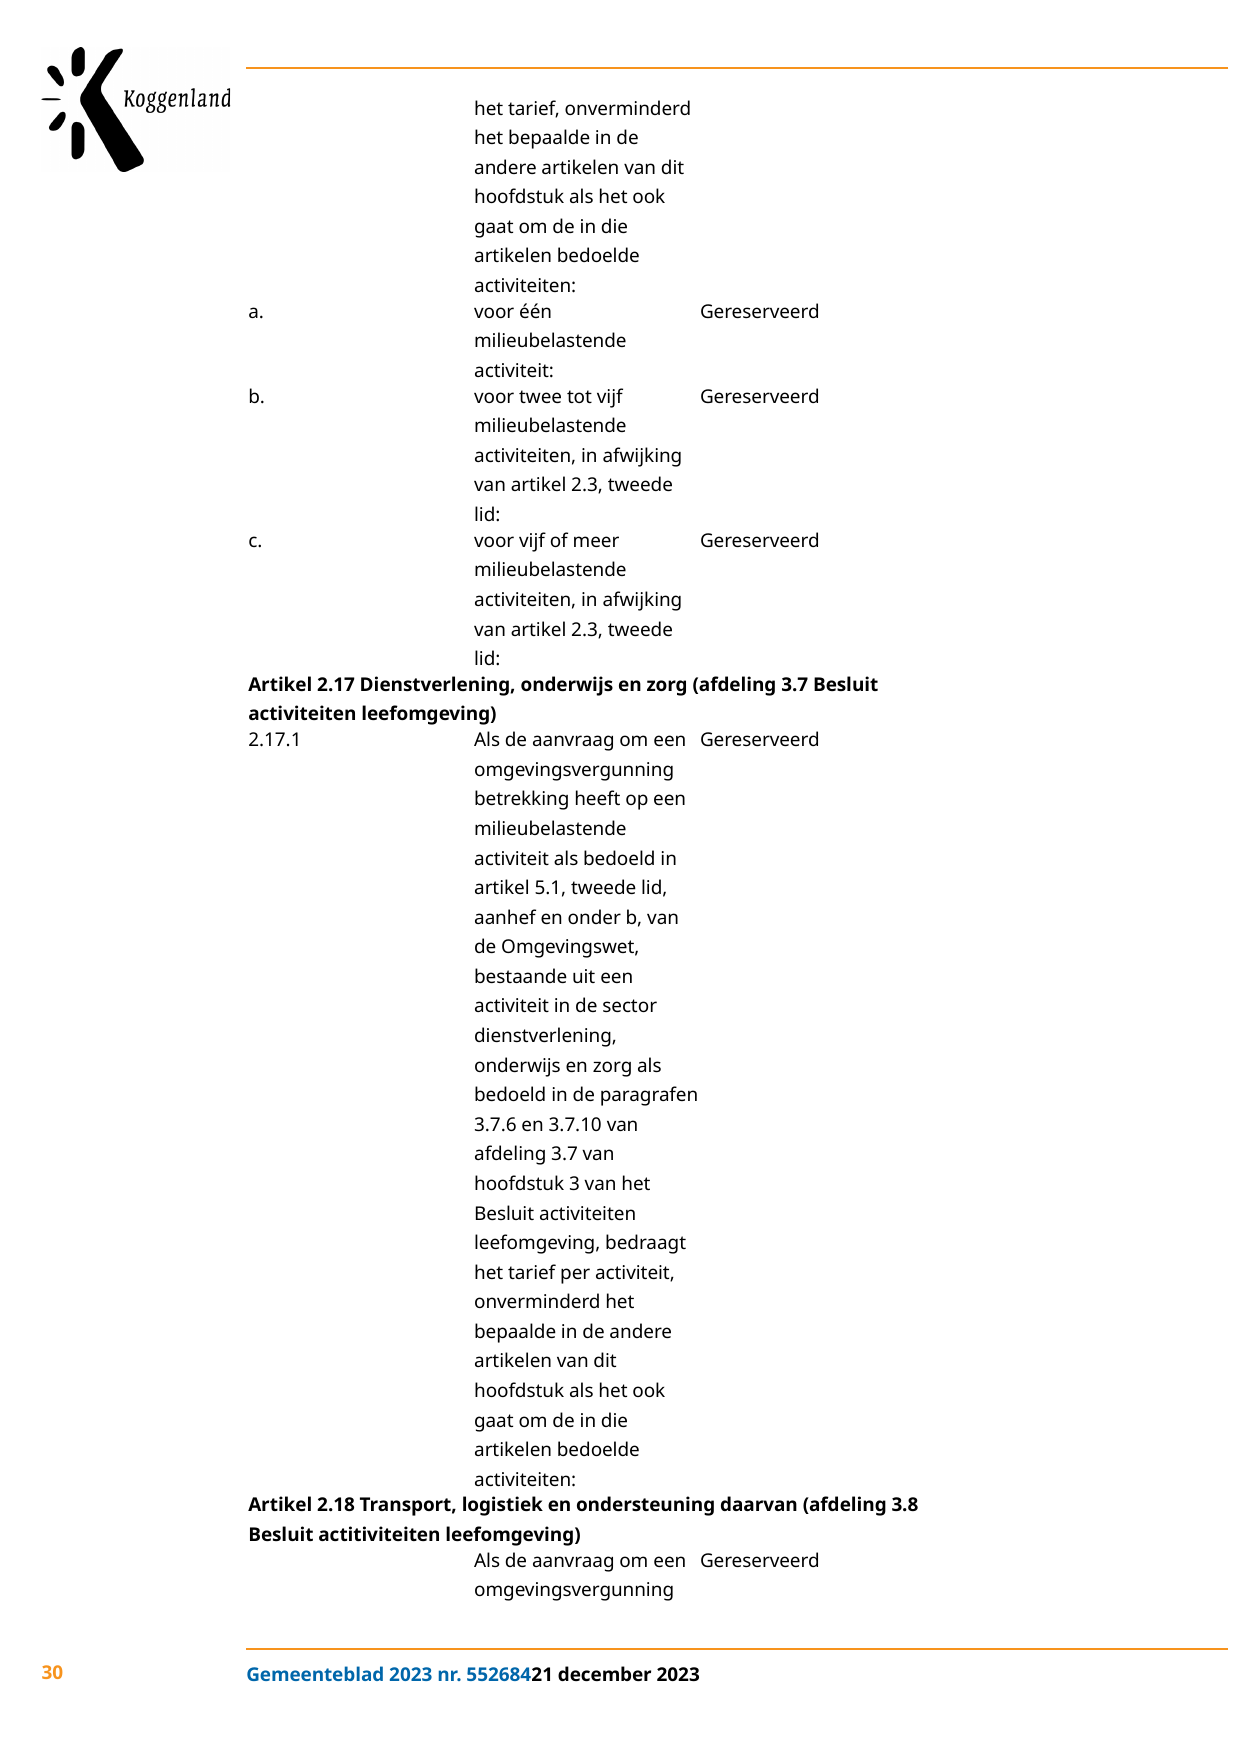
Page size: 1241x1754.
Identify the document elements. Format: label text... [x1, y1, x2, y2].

table_cell Gereserveerd [700, 726, 926, 1492]
table_cell Artikel 2.18 Transport, logistiek en ondersteuning daarvan (afdeling 3.8 Besluit actitiviteiten leefomgeving) [248, 1492, 926, 1547]
table_cell Gereserveerd [700, 527, 926, 671]
table_cell [926, 726, 1152, 1492]
table_cell 2.17.1 [248, 726, 474, 1492]
table_cell voor één milieubelastende activiteit: [474, 298, 700, 383]
table_cell [700, 95, 926, 298]
table_cell Gereserveerd [700, 1547, 926, 1602]
table_cell [926, 1492, 1152, 1547]
table_cell Gereserveerd [700, 383, 926, 527]
table_cell [926, 95, 1152, 298]
table_cell Gereserveerd [700, 298, 926, 383]
table_cell Als de aanvraag om een omgevingsvergunning [474, 1547, 700, 1602]
table_cell [248, 1547, 474, 1602]
table_cell b. [248, 383, 474, 527]
table_cell Artikel 2.17 Dienstverlening, onderwijs en zorg (afdeling 3.7 Besluit activiteiten leefomgeving) [248, 671, 926, 726]
table_cell [926, 383, 1152, 527]
table_cell [926, 527, 1152, 671]
table_cell c. [248, 527, 474, 671]
table_cell [248, 95, 474, 298]
table_cell voor twee tot vijf milieubelastende activiteiten, in afwijking van artikel 2.3, tweede lid: [474, 383, 700, 527]
table_cell [926, 671, 1152, 726]
table_cell Als de aanvraag om een omgevingsvergunning betrekking heeft op een milieubelastende activiteit als bedoeld in artikel 5.1, tweede lid, aanhef en onder b, van de Omgevingswet, bestaande uit een activiteit in de sector dienstverlening, onderwijs en zorg als bedoeld in de paragrafen 3.7.6 en 3.7.10 van afdeling 3.7 van hoofdstuk 3 van het Besluit activiteiten leefomgeving, bedraagt het tarief per activiteit, onverminderd het bepaalde in de andere artikelen van dit hoofdstuk als het ook gaat om de in die artikelen bedoelde activiteiten: [474, 726, 700, 1492]
picture [41, 47, 231, 172]
table_cell het tarief, onverminderd het bepaalde in de andere artikelen van dit hoofdstuk als het ook gaat om de in die artikelen bedoelde activiteiten: [474, 95, 700, 298]
table_cell [926, 298, 1152, 383]
table_cell [926, 1547, 1152, 1602]
table_cell voor vijf of meer milieubelastende activiteiten, in afwijking van artikel 2.3, tweede lid: [474, 527, 700, 671]
table_cell a. [248, 298, 474, 383]
